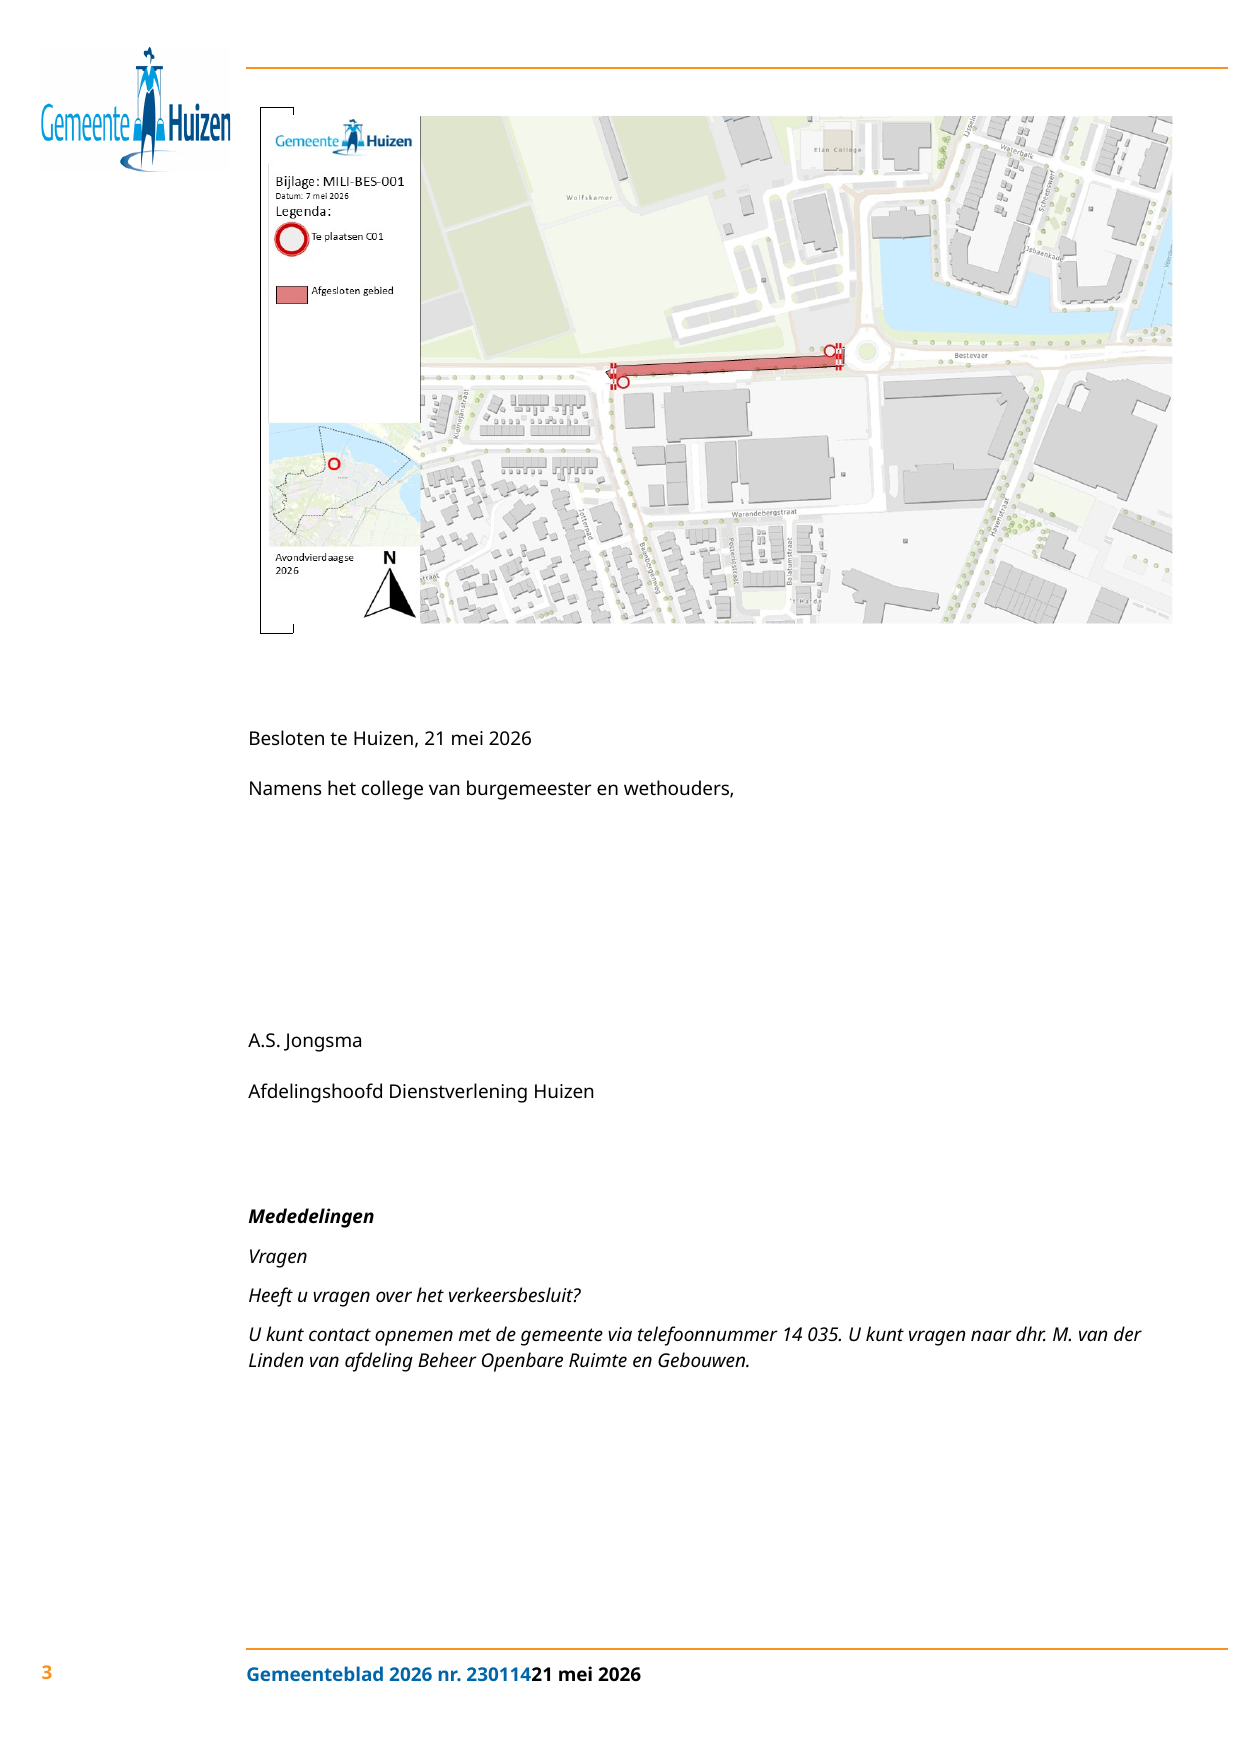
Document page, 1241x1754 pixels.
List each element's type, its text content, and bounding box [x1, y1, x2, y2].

text U kunt contact opnemen met de gemeente via telefoonnummer 14 035. U kunt vragen naar dhr. M. van der Linden van afdeling Beheer Openbare Ruimte en Gebouwen. [248, 1321, 1152, 1373]
text Vragen [248, 1243, 1152, 1268]
picture [41, 47, 231, 172]
text Besloten te Huizen, 21 mei 2026 [248, 725, 1152, 751]
text Mededelingen [248, 1203, 1152, 1229]
text Heeft u vragen over het verkeersbesluit? [248, 1282, 1152, 1308]
text A.S. Jongsma [248, 1028, 1152, 1053]
picture [268, 115, 1173, 624]
text Afdelingshoofd Dienstverlening Huizen [248, 1078, 1152, 1104]
text Namens het college van burgemeester en wethouders, [248, 776, 1152, 801]
